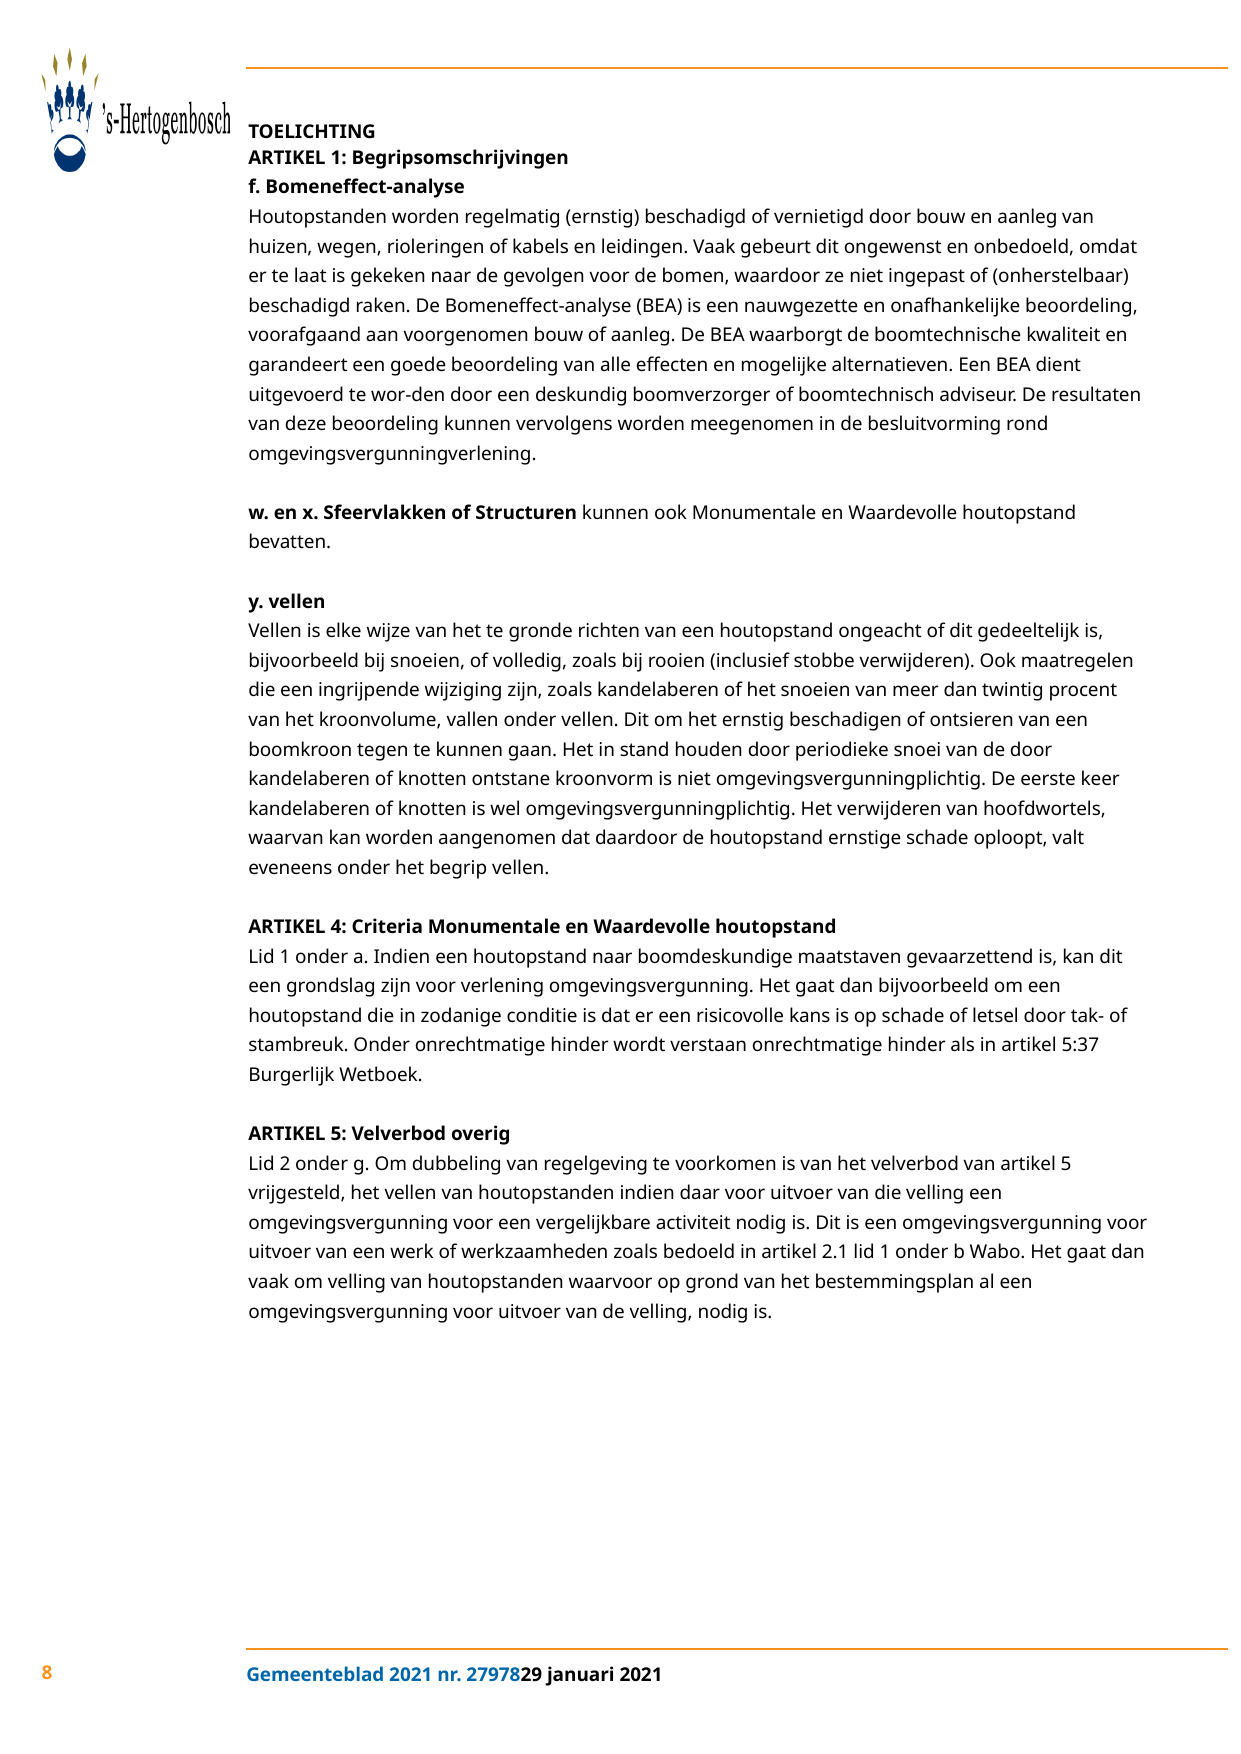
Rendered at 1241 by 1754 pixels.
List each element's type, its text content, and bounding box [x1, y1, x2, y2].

text f. Bomeneffect-analyse [248, 174, 1152, 199]
text w. en x. Sfeervlakken of Structuren kunnen ook Monumentale en Waardevolle houtopstand bevatten. [248, 499, 1152, 554]
picture [41, 47, 231, 172]
text Vellen is elke wijze van het te gronde richten van een houtopstand ongeacht of dit gedeeltelijk is, bijvoorbeeld bij snoeien, of volledig, zoals bij rooien (inclusief stobbe verwijderen). Ook maatregelen die een ingrijpende wijziging zijn, zoals kandelaberen of het snoeien van meer dan twintig procent van het kroonvolume, vallen onder vellen. Dit om het ernstig beschadigen of ontsieren van een boomkroon tegen te kunnen gaan. Het in stand houden door periodieke snoei van de door kandelaberen of knotten ontstane kroonvorm is niet omgevingsvergunningplichtig. De eerste keer kandelaberen of knotten is wel omgevingsvergunningplichtig. Het verwijderen van hoofdwortels, waarvan kan worden aangenomen dat daardoor de houtopstand ernstige schade oploopt, valt eveneens onder het begrip vellen. [248, 617, 1152, 880]
text y. vellen [248, 588, 1152, 614]
text ARTIKEL 4: Criteria Monumentale en Waardevolle houtopstand [248, 913, 1152, 939]
text TOELICHTING [248, 116, 1152, 144]
text ARTIKEL 1: Begripsomschrijvingen [248, 144, 1152, 170]
text Lid 2 onder g. Om dubbeling van regelgeving te voorkomen is van het velverbod van artikel 5 vrijgesteld, het vellen van houtopstanden indien daar voor uitvoer van die velling een omgevingsvergunning voor een vergelijkbare activiteit nodig is. Dit is een omgevingsvergunning voor uitvoer van een werk of werkzaamheden zoals bedoeld in artikel 2.1 lid 1 onder b Wabo. Het gaat dan vaak om velling van houtopstanden waarvoor op grond van het bestemmingsplan al een omgevingsvergunning voor uitvoer van de velling, nodig is. [248, 1150, 1152, 1324]
text ARTIKEL 5: Velverbod overig [248, 1120, 1152, 1146]
text Lid 1 onder a. Indien een houtopstand naar boomdeskundige maatstaven gevaarzettend is, kan dit een grondslag zijn voor verlening omgevingsvergunning. Het gaat dan bijvoorbeeld om een houtopstand die in zodanige conditie is dat er een risicovolle kans is op schade of letsel door tak- of stambreuk. Onder onrechtmatige hinder wordt verstaan onrechtmatige hinder als in artikel 5:37 Burgerlijk Wetboek. [248, 943, 1152, 1087]
text Houtopstanden worden regelmatig (ernstig) beschadigd of vernietigd door bouw en aanleg van huizen, wegen, rioleringen of kabels en leidingen. Vaak gebeurt dit ongewenst en onbedoeld, omdat er te laat is gekeken naar de gevolgen voor de bomen, waardoor ze niet ingepast of (onherstelbaar) beschadigd raken. De Bomeneffect-analyse (BEA) is een nauwgezette en onafhankelijke beoordeling, voorafgaand aan voorgenomen bouw of aanleg. De BEA waarborgt de boomtechnische kwaliteit en garandeert een goede beoordeling van alle effecten en mogelijke alternatieven. Een BEA dient uitgevoerd te wor-den door een deskundig boomverzorger of boomtechnisch adviseur. De resultaten van deze beoordeling kunnen vervolgens worden meegenomen in de besluitvorming rond omgevingsvergunningverlening. [248, 203, 1152, 466]
